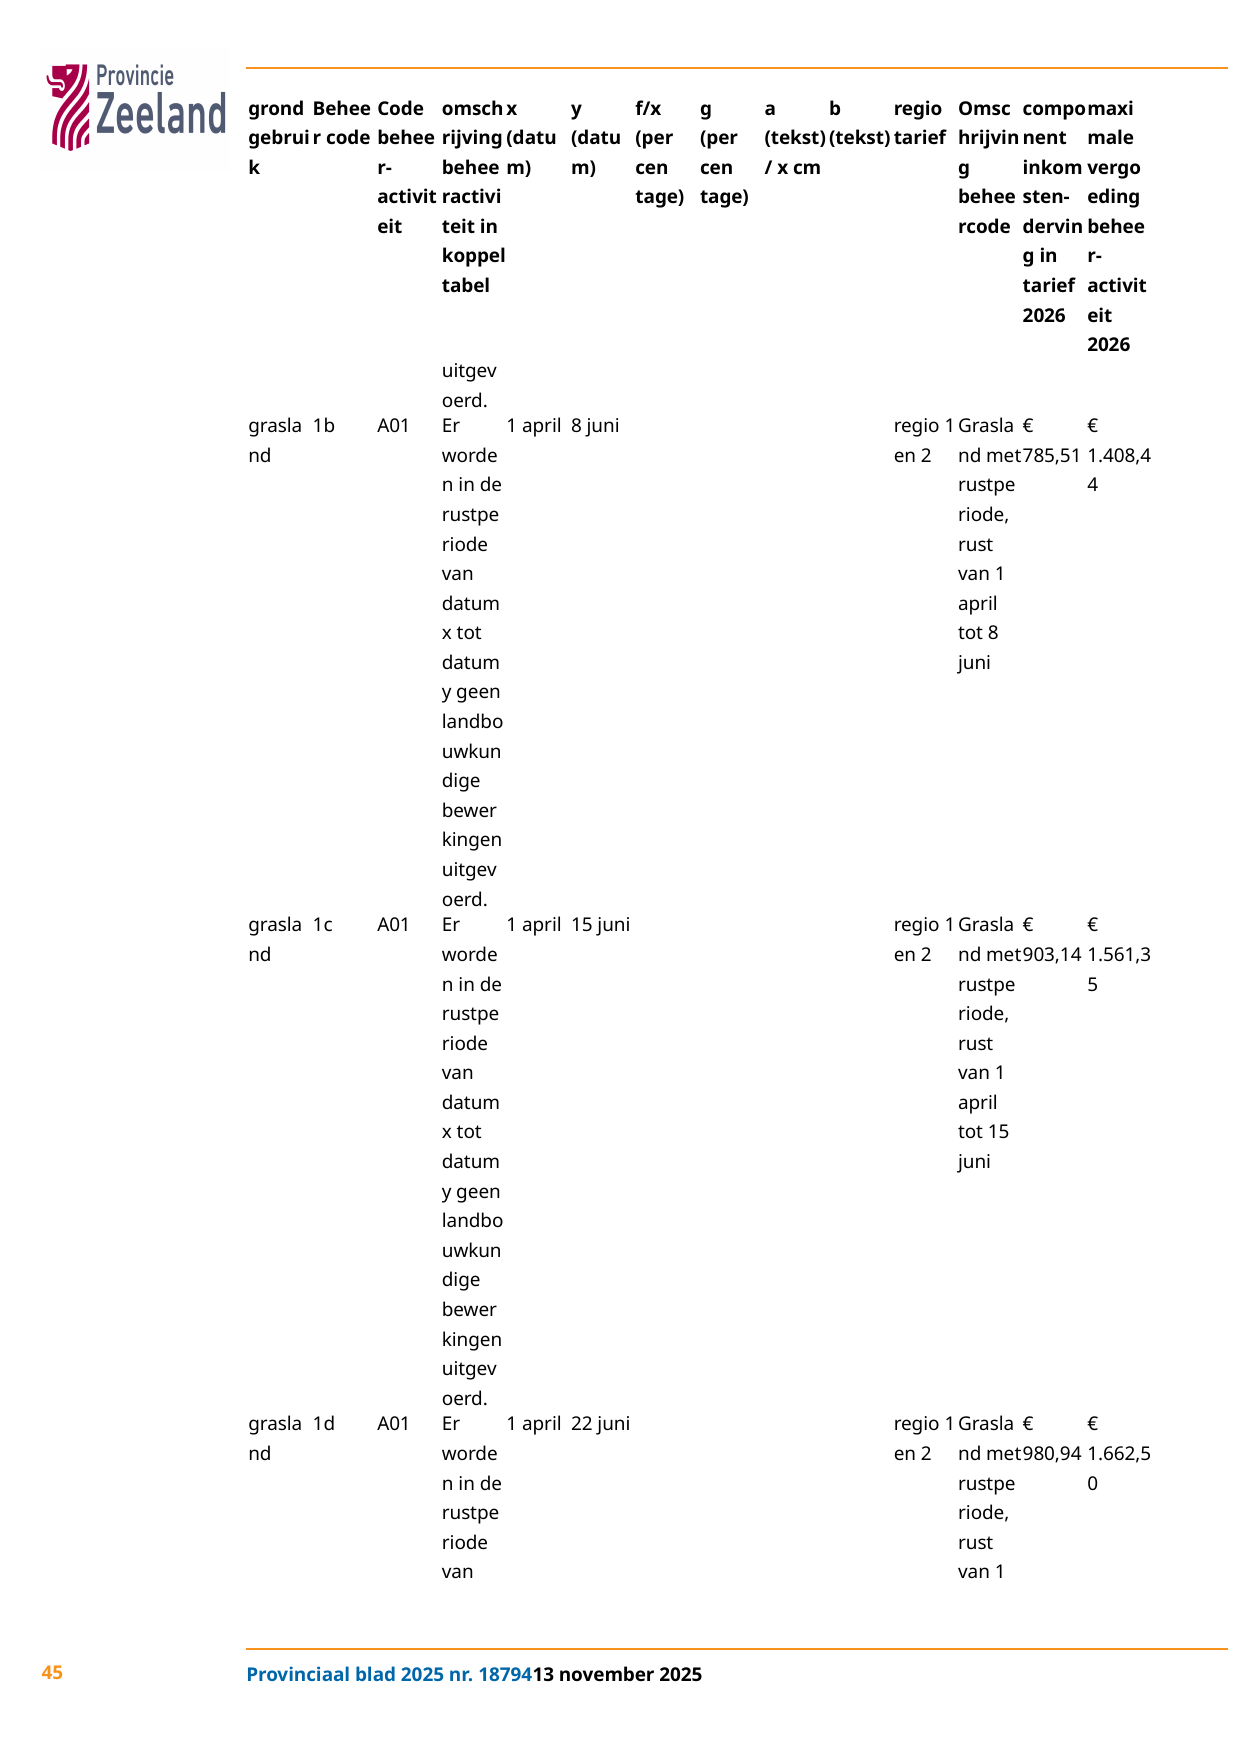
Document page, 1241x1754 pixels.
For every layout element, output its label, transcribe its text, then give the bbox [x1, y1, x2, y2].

table_cell [571, 357, 635, 412]
table_cell A01 [377, 1411, 442, 1584]
table_cell [700, 1411, 764, 1584]
table_cell regio 1 en 2 [894, 1411, 958, 1584]
table_cell € 980,94 [1023, 1411, 1087, 1584]
table_cell 1 april [506, 1411, 571, 1584]
table_cell [764, 1411, 829, 1584]
table_cell € 1.408,44 [1087, 413, 1152, 912]
table_cell € 903,14 [1023, 912, 1087, 1411]
table_header maximale vergoeding beheer-activiteit 2026 [1087, 95, 1152, 357]
table_cell [700, 912, 764, 1411]
table_cell [894, 357, 958, 412]
table_cell [506, 357, 571, 412]
table_cell 22 juni [571, 1411, 635, 1584]
table_cell Er worden in de rustperiode van datum x tot datum y geen landbouwkundige bewerkingen uitgevoerd. [442, 413, 506, 912]
table_cell [829, 912, 893, 1411]
table_cell [829, 357, 893, 412]
table_cell [635, 357, 700, 412]
table_cell [248, 357, 312, 412]
table_cell A01 [377, 912, 442, 1411]
table_header Omschrijving beheercode [958, 95, 1022, 357]
table_cell [958, 357, 1022, 412]
table_cell [1023, 357, 1087, 412]
picture [41, 47, 231, 172]
table_header y (datum) [571, 95, 635, 357]
table_cell 1d [313, 1411, 377, 1584]
table_cell [764, 413, 829, 912]
table_cell [377, 357, 442, 412]
table_cell Er worden in de rustperiode van datum x tot datum y geen landbouwkundige bewerkingen uitgevoerd. [442, 912, 506, 1411]
table_cell Grasland met rustperiode, rust van 1 april tot 8 juni [958, 413, 1022, 912]
table_cell [1087, 357, 1152, 412]
table_cell grasland [248, 912, 312, 1411]
table_cell [764, 912, 829, 1411]
table_cell [829, 1411, 893, 1584]
table_cell [829, 413, 893, 912]
table_cell [635, 413, 700, 912]
table_cell Er worden in de rustperiode van [442, 1411, 506, 1584]
table_cell 1 april [506, 413, 571, 912]
table_cell [635, 912, 700, 1411]
table_cell 1b [313, 413, 377, 912]
table_cell € 1.662,50 [1087, 1411, 1152, 1584]
table_cell [700, 357, 764, 412]
table_header grond gebruik [248, 95, 312, 357]
table_header x (datum) [506, 95, 571, 357]
table_header Beheer code [313, 95, 377, 357]
table_header omschrijving beheeractiviteit in koppeltabel [442, 95, 506, 357]
table_cell grasland [248, 1411, 312, 1584]
table_header regio tarief [894, 95, 958, 357]
table_cell [635, 1411, 700, 1584]
table_cell [700, 413, 764, 912]
table_header a (tekst) / x cm [764, 95, 829, 357]
table_header f/x (per cen tage) [635, 95, 700, 357]
table_cell 1 april [506, 912, 571, 1411]
table_cell uitgevoerd. [442, 357, 506, 412]
table_cell Grasland met rustperiode, rust van 1 april tot 15 juni [958, 912, 1022, 1411]
table_cell 1c [313, 912, 377, 1411]
table_header g (per cen tage) [700, 95, 764, 357]
table_cell regio 1 en 2 [894, 413, 958, 912]
table_cell A01 [377, 413, 442, 912]
table_cell € 785,51 [1023, 413, 1087, 912]
table_cell [764, 357, 829, 412]
table_cell regio 1 en 2 [894, 912, 958, 1411]
table_header Code beheer-activiteit [377, 95, 442, 357]
table_header component inkomsten-derving in tarief 2026 [1023, 95, 1087, 357]
table_cell 15 juni [571, 912, 635, 1411]
table_cell Grasland met rustperiode, rust van 1 [958, 1411, 1022, 1584]
table_cell € 1.561,35 [1087, 912, 1152, 1411]
table_cell grasland [248, 413, 312, 912]
table_cell 8 juni [571, 413, 635, 912]
table_header b (tekst) [829, 95, 893, 357]
table_cell [313, 357, 377, 412]
